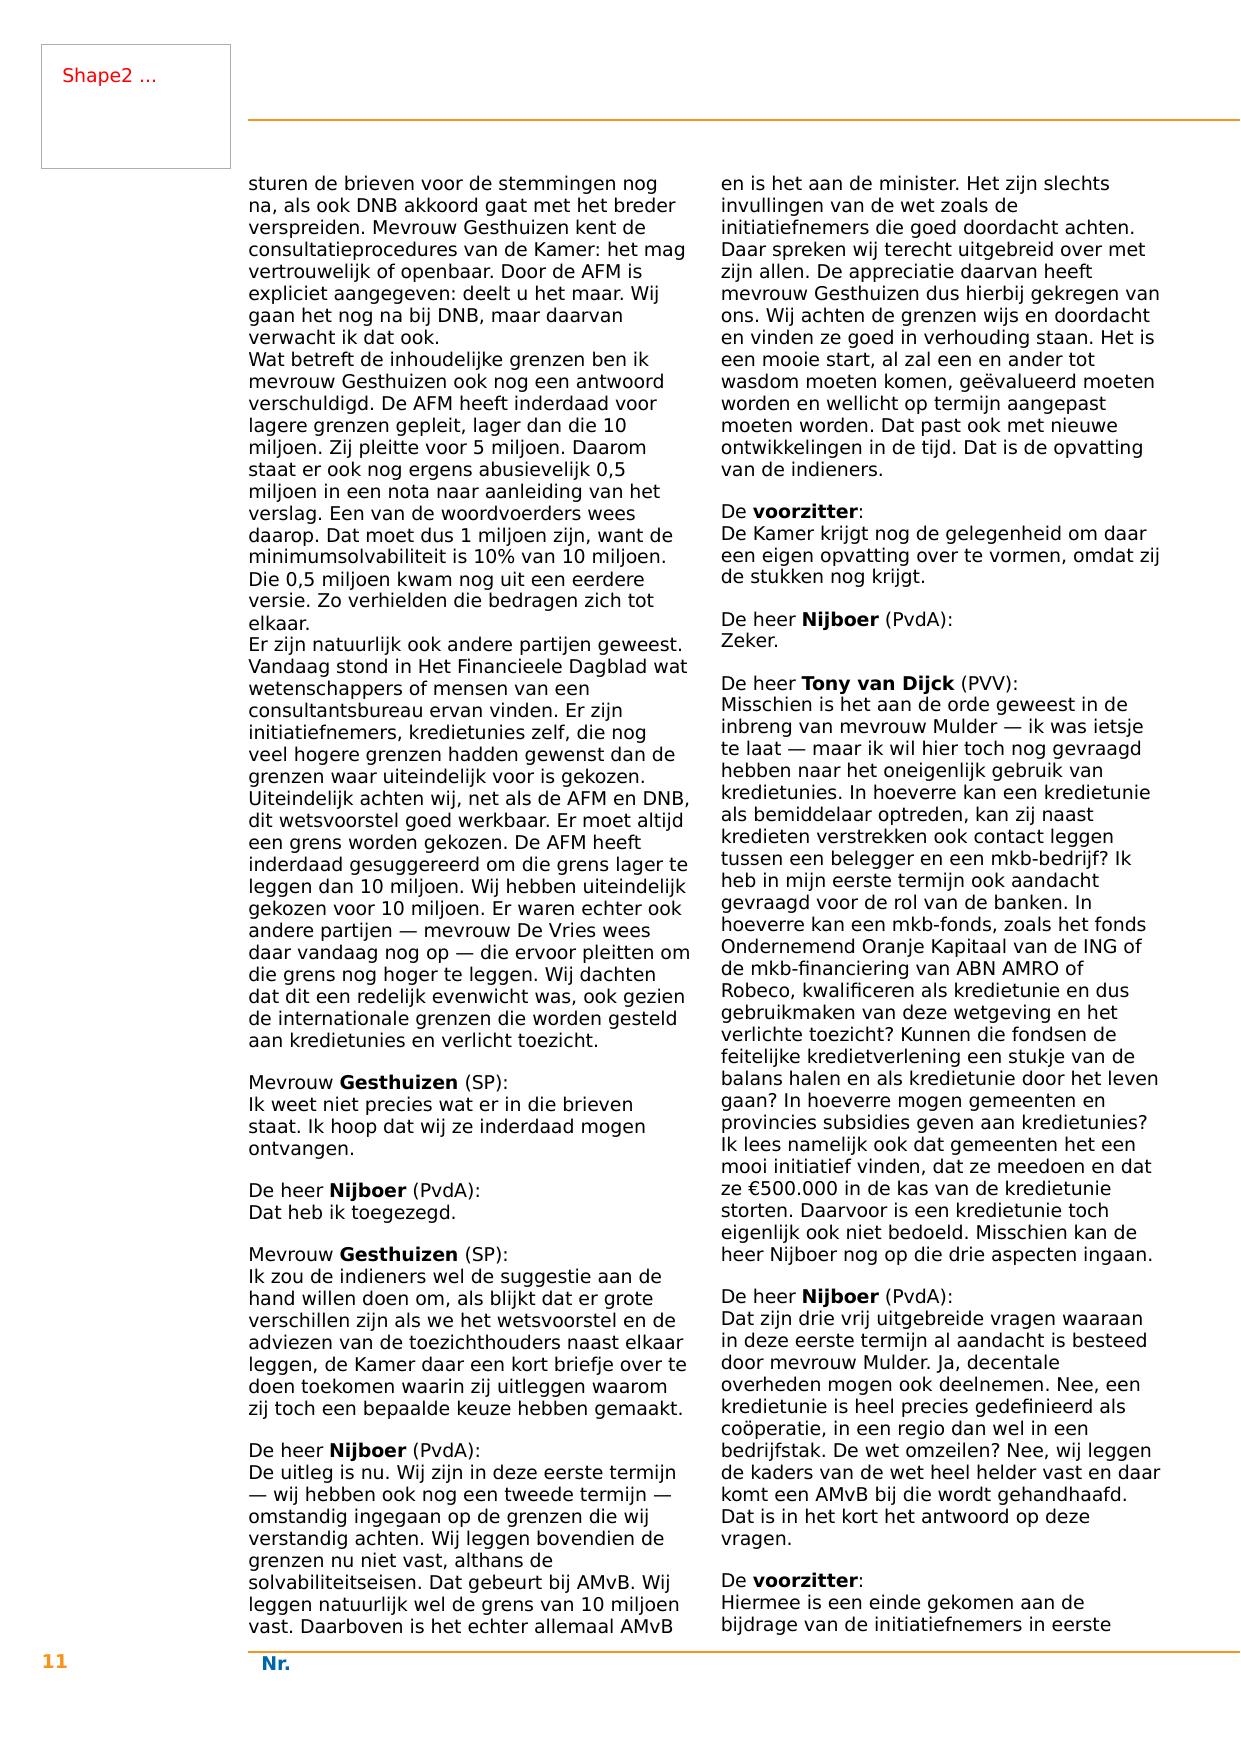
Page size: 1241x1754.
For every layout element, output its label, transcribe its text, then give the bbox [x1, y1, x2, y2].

text De heer Nijboer (PvdA): [721, 608, 1163, 630]
text Hiermee is een einde gekomen aan de bijdrage van de initiatiefnemers in eerste [721, 1592, 1163, 1636]
text De heer Nijboer (PvdA): [248, 1440, 691, 1462]
text De heer Tony van Dijck (PVV): [721, 672, 1163, 694]
text Dat zijn drie vrij uitgebreide vragen waaraan in deze eerste termijn al aandacht is besteed door mevrouw Mulder. Ja, decentale overheden mogen ook deelnemen. Nee, een kredietunie is heel precies gedefinieerd als coöperatie, in een regio dan wel in een bedrijfstak. De wet omzeilen? Nee, wij leggen de kaders van de wet heel helder vast en daar komt een AMvB bij die wordt gehandhaafd. Dat is in het kort het antwoord op deze vragen. [721, 1308, 1163, 1549]
text sturen de brieven voor de stemmingen nog na, als ook DNB akkoord gaat met het breder verspreiden. Mevrouw Gesthuizen kent de consultatieprocedures van de Kamer: het mag vertrouwelijk of openbaar. Door de AFM is expliciet aangegeven: deelt u het maar. Wij gaan het nog na bij DNB, maar daarvan verwacht ik dat ook. [248, 173, 691, 349]
text De heer Nijboer (PvdA): [248, 1180, 691, 1202]
text Ik zou de indieners wel de suggestie aan de hand willen doen om, als blijkt dat er grote verschillen zijn als we het wetsvoorstel en de adviezen van de toezichthouders naast elkaar leggen, de Kamer daar een kort briefje over te doen toekomen waarin zij uitleggen waarom zij toch een bepaalde keuze hebben gemaakt. [248, 1266, 691, 1420]
text en is het aan de minister. Het zijn slechts invullingen van de wet zoals de initiatiefnemers die goed doordacht achten. Daar spreken wij terecht uitgebreid over met zijn allen. De appreciatie daarvan heeft mevrouw Gesthuizen dus hierbij gekregen van ons. Wij achten de grenzen wijs en doordacht en vinden ze goed in verhouding staan. Het is een mooie start, al zal een en ander tot wasdom moeten komen, geëvalueerd moeten worden en wellicht op termijn aangepast moeten worden. Dat past ook met nieuwe ontwikkelingen in de tijd. Dat is de opvatting van de indieners. [721, 173, 1163, 481]
text Er zijn natuurlijk ook andere partijen geweest. Vandaag stond in Het Financieele Dagblad wat wetenschappers of mensen van een consultantsbureau ervan vinden. Er zijn initiatiefnemers, kredietunies zelf, die nog veel hogere grenzen hadden gewenst dan de grenzen waar uiteindelijk voor is gekozen. Uiteindelijk achten wij, net als de AFM en DNB, dit wetsvoorstel goed werkbaar. Er moet altijd een grens worden gekozen. De AFM heeft inderdaad gesuggereerd om die grens lager te leggen dan 10 miljoen. Wij hebben uiteindelijk gekozen voor 10 miljoen. Er waren echter ook andere partijen — mevrouw De Vries wees daar vandaag nog op — die ervoor pleitten om die grens nog hoger te leggen. Wij dachten dat dit een redelijk evenwicht was, ook gezien de internationale grenzen die worden gesteld aan kredietunies en verlicht toezicht. [248, 634, 691, 1052]
text De heer Nijboer (PvdA): [721, 1286, 1163, 1308]
text De Kamer krijgt nog de gelegenheid om daar een eigen opvatting over te vormen, omdat zij de stukken nog krijgt. [721, 522, 1163, 588]
text Misschien is het aan de orde geweest in de inbreng van mevrouw Mulder — ik was ietsje te laat — maar ik wil hier toch nog gevraagd hebben naar het oneigenlijk gebruik van kredietunies. In hoeverre kan een kredietunie als bemiddelaar optreden, kan zij naast kredieten verstrekken ook contact leggen tussen een belegger en een mkb-bedrijf? Ik heb in mijn eerste termijn ook aandacht gevraagd voor de rol van de banken. In hoeverre kan een mkb-fonds, zoals het fonds Ondernemend Oranje Kapitaal van de ING of de mkb-financiering van ABN AMRO of Robeco, kwalificeren als kredietunie en dus gebruikmaken van deze wetgeving en het verlichte toezicht? Kunnen die fondsen de feitelijke kredietverlening een stukje van de balans halen en als kredietunie door het leven gaan? In hoeverre mogen gemeenten en provincies subsidies geven aan kredietunies? Ik lees namelijk ook dat gemeenten het een mooi initiatief vinden, dat ze meedoen en dat ze €500.000 in de kas van de kredietunie storten. Daarvoor is een kredietunie toch eigenlijk ook niet bedoeld. Misschien kan de heer Nijboer nog op die drie aspecten ingaan. [721, 694, 1163, 1266]
text Wat betreft de inhoudelijke grenzen ben ik mevrouw Gesthuizen ook nog een antwoord verschuldigd. De AFM heeft inderdaad voor lagere grenzen gepleit, lager dan die 10 miljoen. Zij pleitte voor 5 miljoen. Daarom staat er ook nog ergens abusievelijk 0,5 miljoen in een nota naar aanleiding van het verslag. Een van de woordvoerders wees daarop. Dat moet dus 1 miljoen zijn, want de minimumsolvabiliteit is 10% van 10 miljoen. Die 0,5 miljoen kwam nog uit een eerdere versie. Zo verhielden die bedragen zich tot elkaar. [248, 349, 691, 634]
text De uitleg is nu. Wij zijn in deze eerste termijn — wij hebben ook nog een tweede termijn — omstandig ingegaan op de grenzen die wij verstandig achten. Wij leggen bovendien de grenzen nu niet vast, althans de solvabiliteitseisen. Dat gebeurt bij AMvB. Wij leggen natuurlijk wel de grens van 10 miljoen vast. Daarboven is het echter allemaal AMvB [248, 1462, 691, 1637]
text Mevrouw Gesthuizen (SP): [248, 1244, 691, 1266]
text De voorzitter: [721, 501, 1163, 522]
text Mevrouw Gesthuizen (SP): [248, 1072, 691, 1094]
text De voorzitter: [721, 1569, 1163, 1592]
text Zeker. [721, 630, 1163, 652]
text Ik weet niet precies wat er in die brieven staat. Ik hoop dat wij ze inderdaad mogen ontvangen. [248, 1094, 691, 1160]
text Dat heb ik toegezegd. [248, 1202, 691, 1224]
